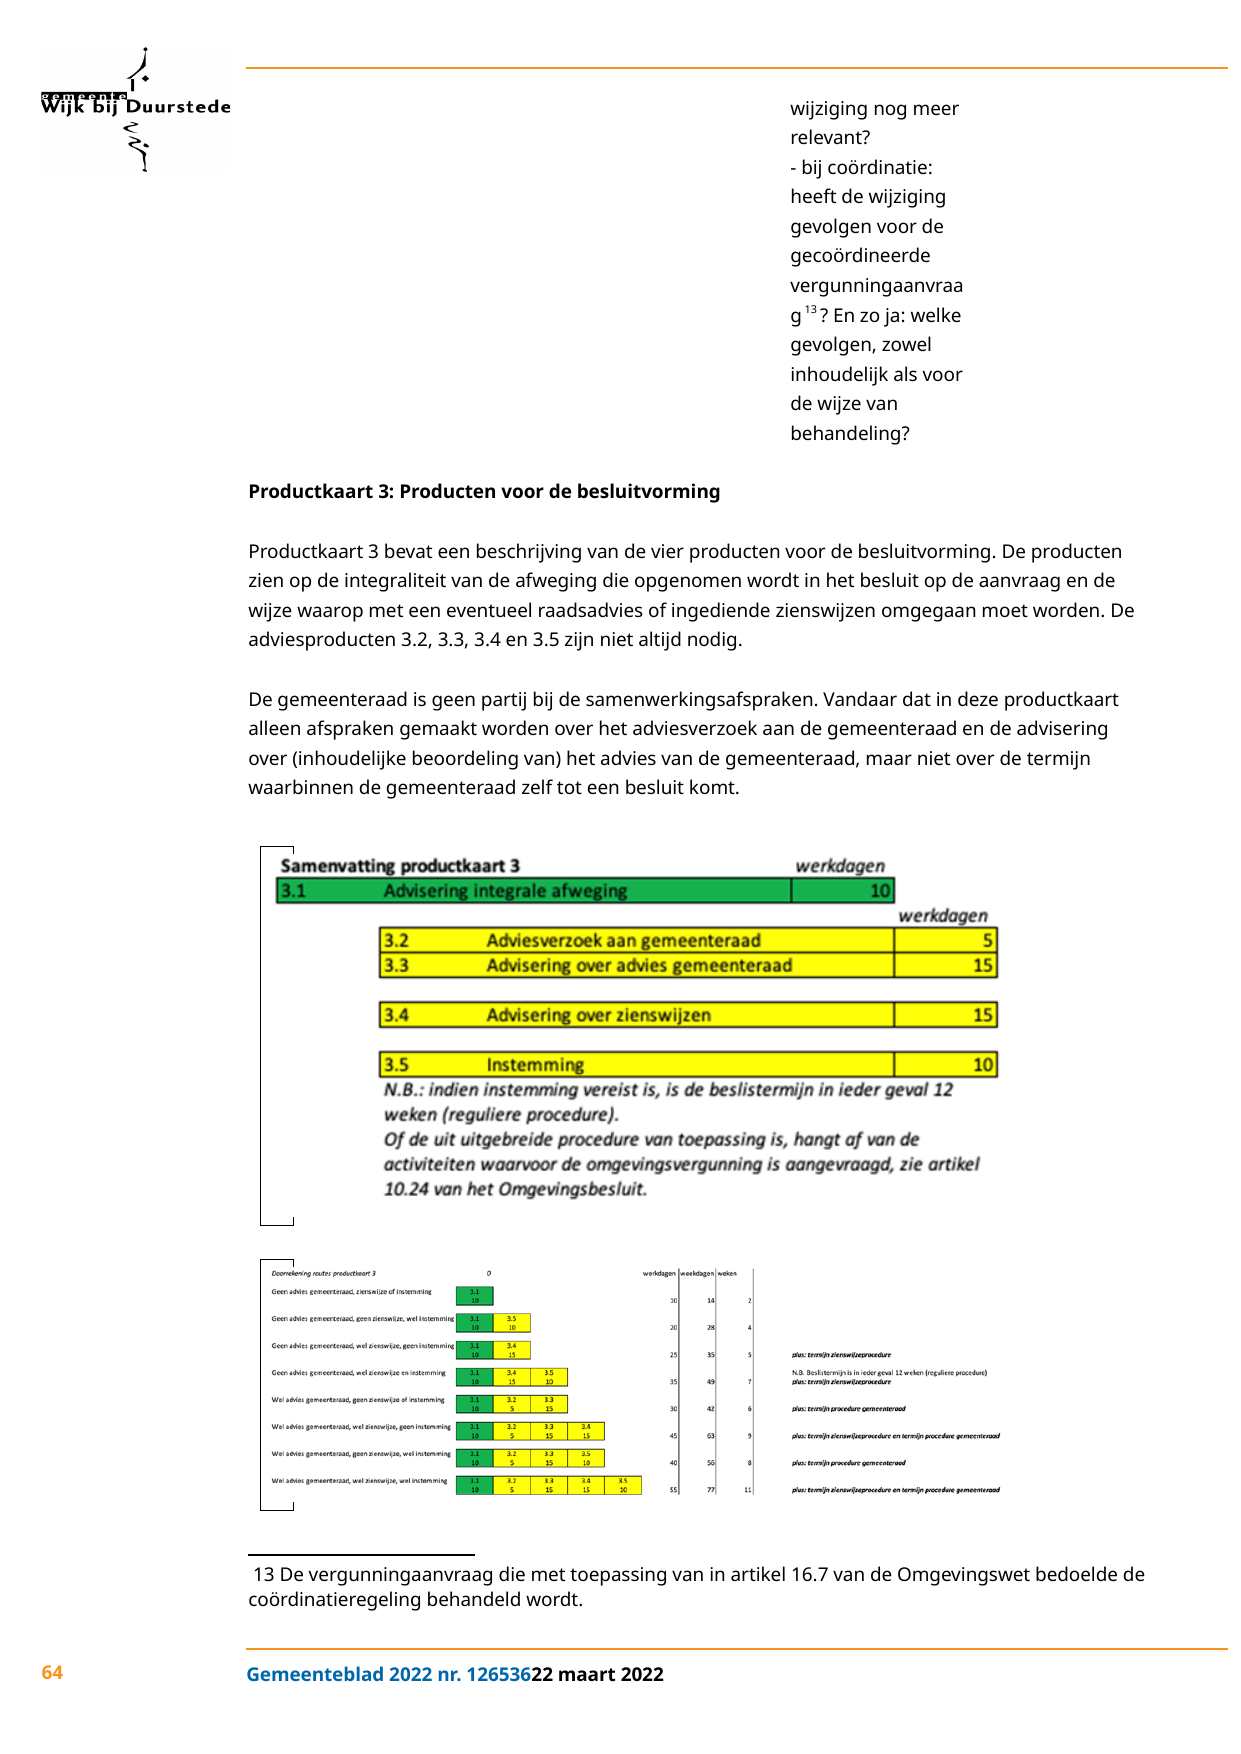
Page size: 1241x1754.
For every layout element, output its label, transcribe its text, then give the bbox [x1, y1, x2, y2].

table_cell [248, 95, 429, 446]
table_cell [429, 95, 609, 446]
text Productkaart 3 bevat een beschrijving van de vier producten voor de besluitvorming. De producten zien op de integraliteit van de afweging die opgenomen wordt in het besluit op de aanvraag en de wijze waarop met een eventueel raadsadvies of ingediende zienswijzen omgegaan moet worden. De adviesproducten 3.2, 3.3, 3.4 en 3.5 zijn niet altijd nodig. [248, 538, 1152, 652]
text De gemeenteraad is geen partij bij de samenwerkingsafspraken. Vandaar dat in deze productkaart alleen afspraken gemaakt worden over het adviesverzoek aan de gemeenteraad en de advisering over (inhoudelijke beoordeling van) het advies van de gemeenteraad, maar niet over de termijn waarbinnen de gemeenteraad zelf tot een besluit komt. [248, 686, 1152, 800]
text Productkaart 3: Producten voor de besluitvorming [248, 479, 1152, 504]
picture [268, 854, 1008, 1217]
picture [268, 1267, 1008, 1502]
table_cell wijziging nog meer relevant? - bij coördinatie: heeft de wijziging gevolgen voor de gecoördineerde vergunningaanvraag? En zo ja: welke gevolgen, zowel inhoudelijk als voor de wijze van behandeling? [790, 95, 971, 446]
picture [41, 47, 231, 172]
table_cell [971, 95, 1152, 446]
table_cell [609, 95, 790, 446]
